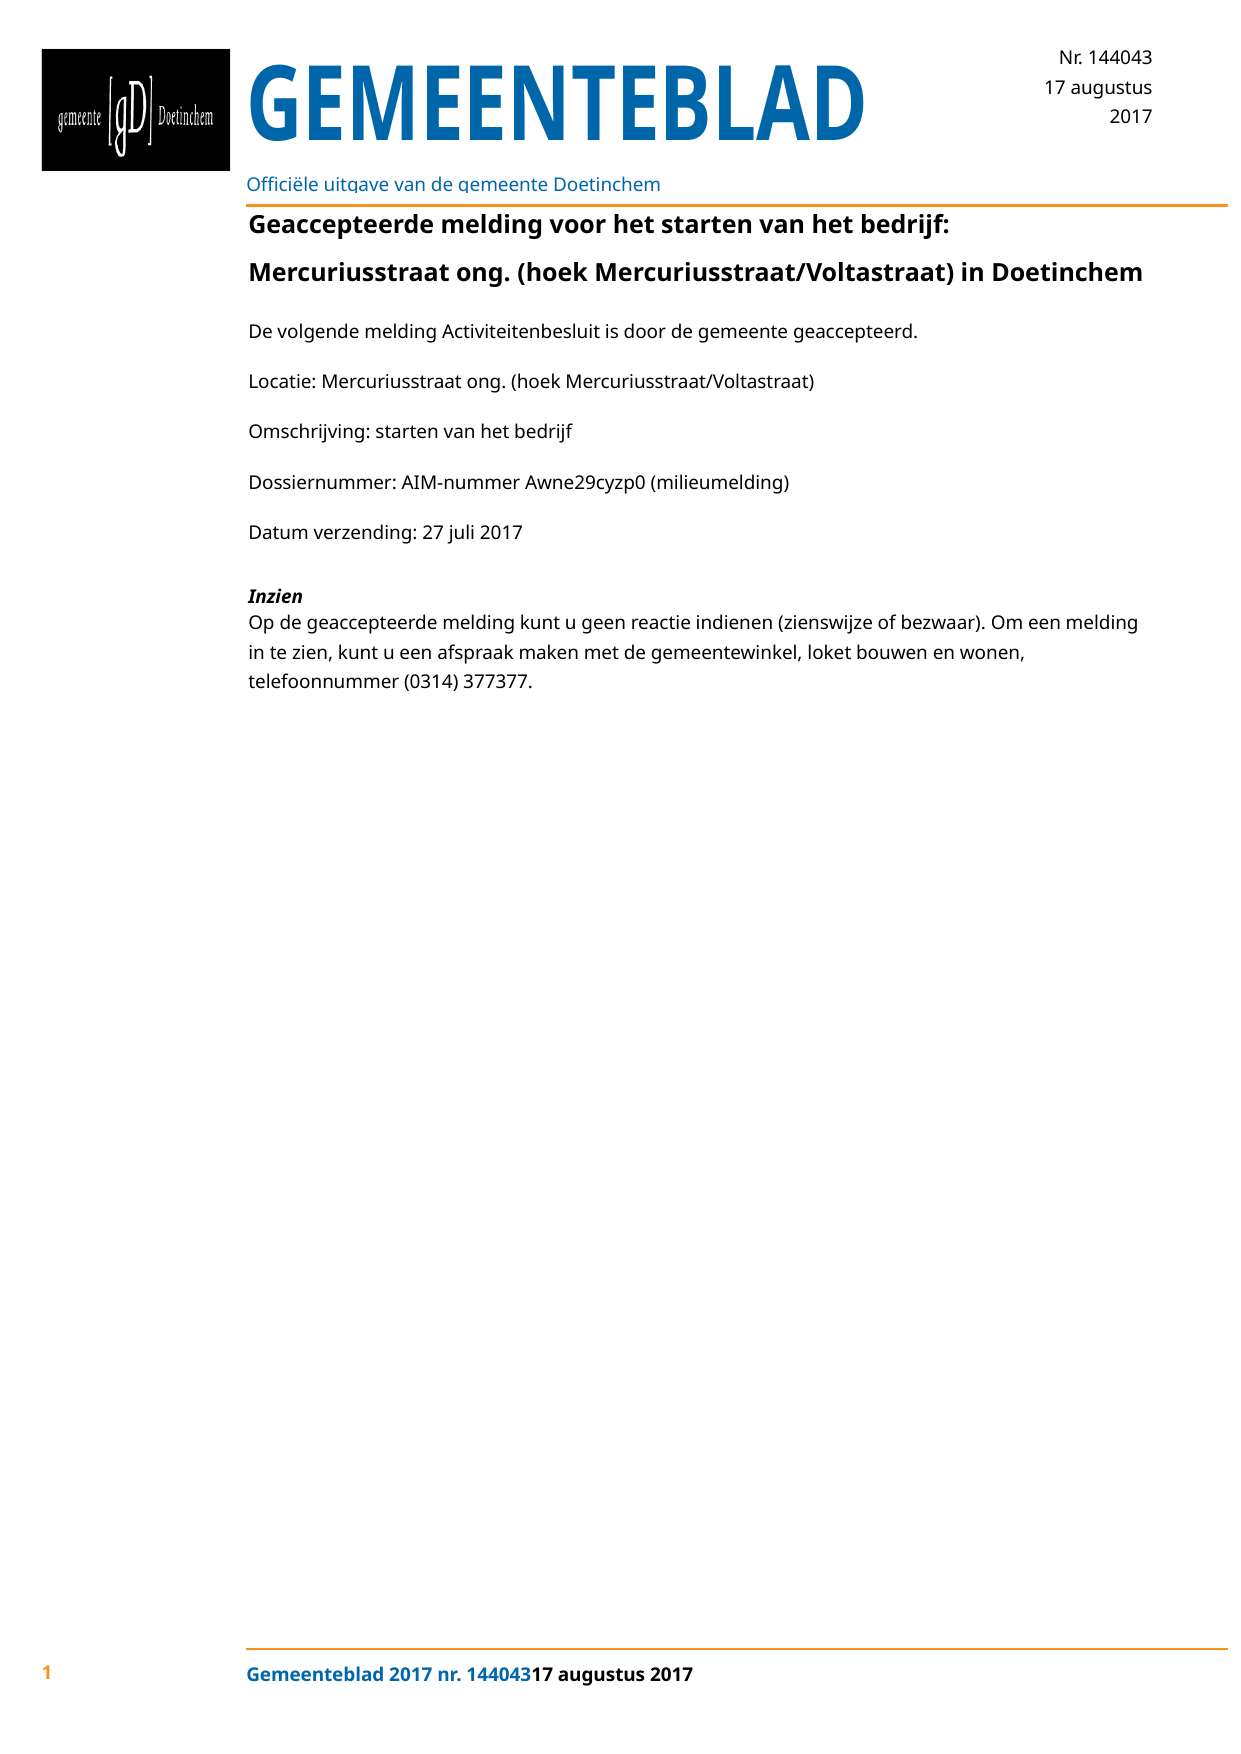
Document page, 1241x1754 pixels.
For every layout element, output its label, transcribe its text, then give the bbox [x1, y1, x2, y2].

text Omschrijving: starten van het bedrijf [248, 419, 1152, 444]
text De volgende melding Activiteitenbesluit is door de gemeente geaccepteerd. [248, 318, 1152, 344]
text Datum verzending: 27 juli 2017 [248, 519, 1152, 545]
text Locatie: Mercuriusstraat ong. (hoek Mercuriusstraat/Voltastraat) [248, 368, 1152, 394]
picture [41, 47, 231, 172]
text Geaccepteerde melding voor het starten van het bedrijf: Mercuriusstraat ong. (hoek Mercuriusstraat/Voltastraat) in Doetinchem [248, 207, 1152, 288]
text Op de geaccepteerde melding kunt u geen reactie indienen (zienswijze of bezwaar). Om een melding in te zien, kunt u een afspraak maken met de gemeentewinkel, loket bouwen en wonen, telefoonnummer (0314) 377377. [248, 609, 1152, 694]
text Dossiernummer: AIM-nummer Awne29cyzp0 (milieumelding) [248, 469, 1152, 495]
text Inzien [248, 583, 1152, 609]
